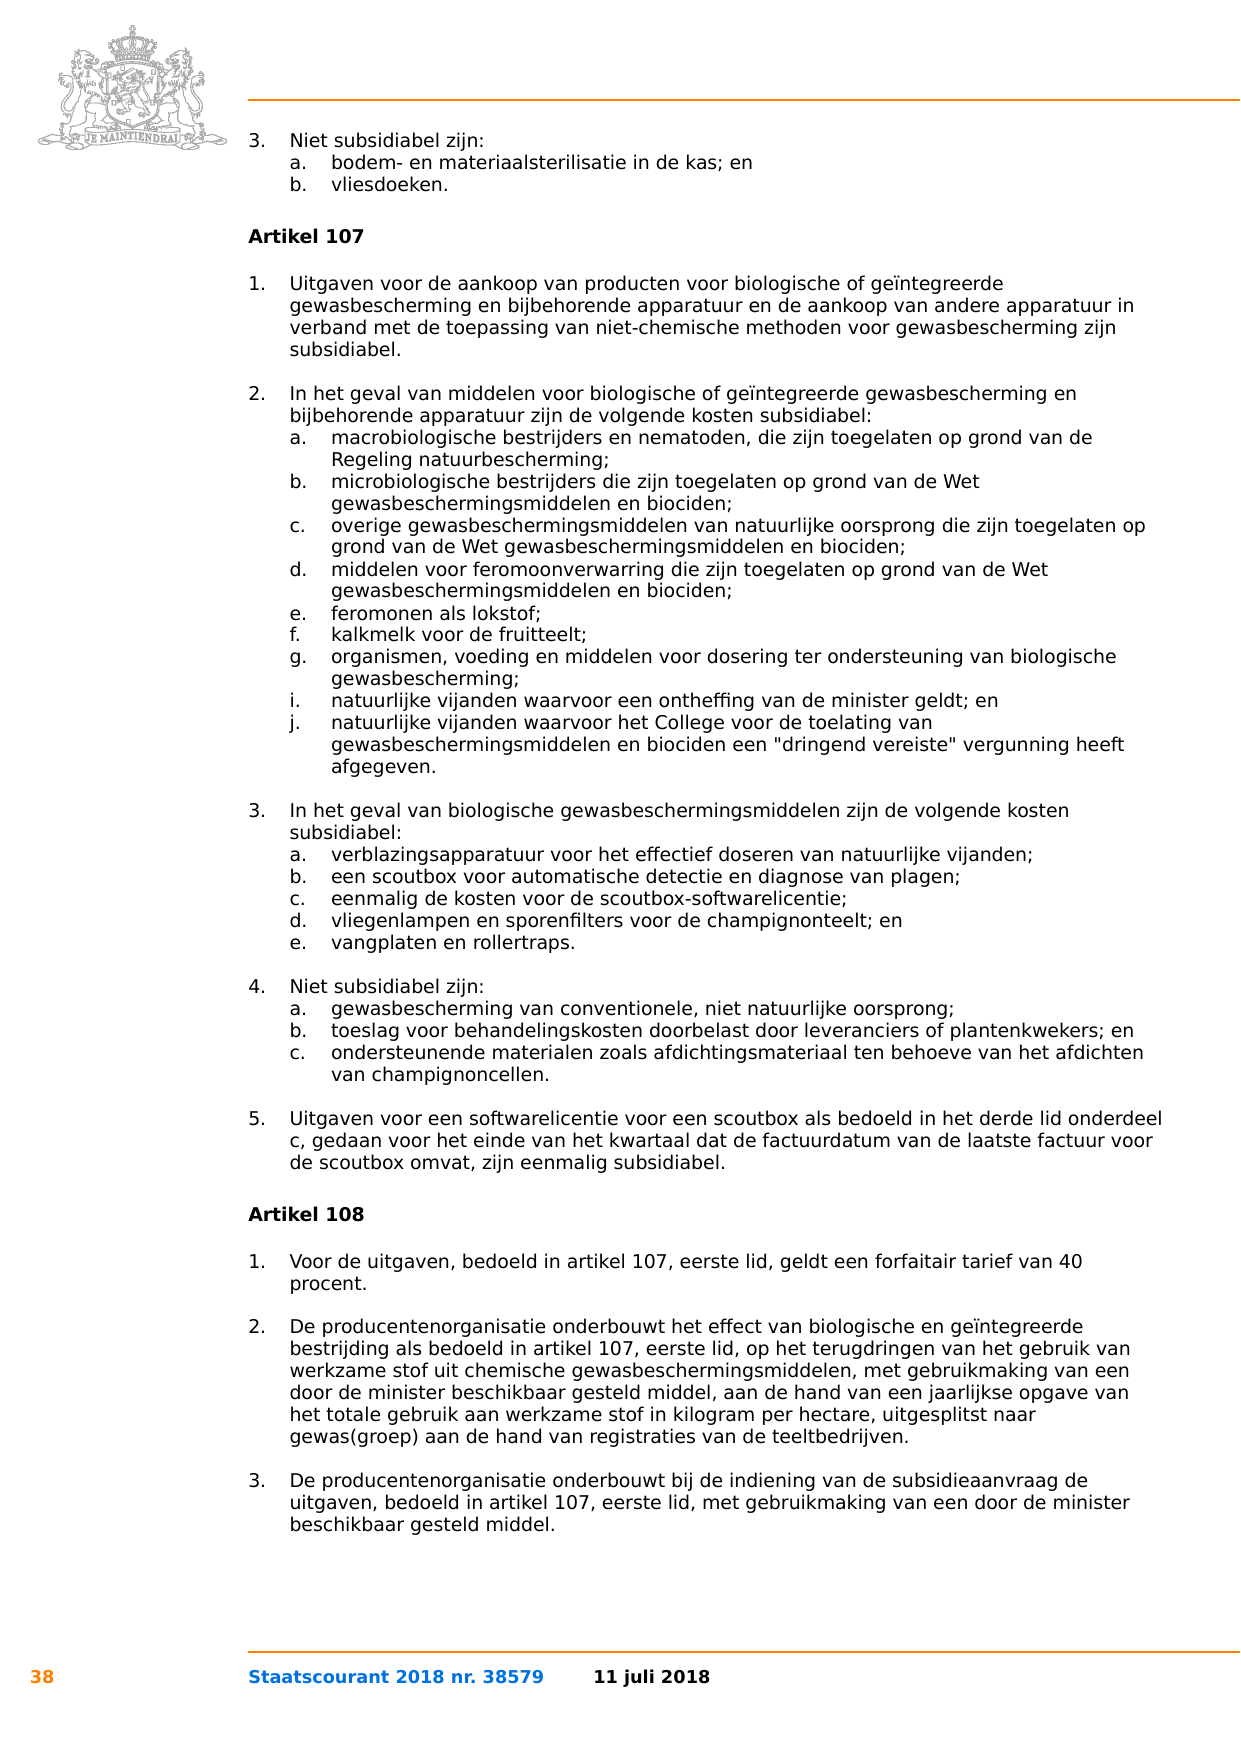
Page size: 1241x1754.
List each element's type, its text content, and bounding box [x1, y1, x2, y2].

text b. een scoutbox voor automatische detectie en diagnose van plagen; [289, 866, 1163, 888]
text 4. Niet subsidiabel zijn: [248, 976, 1163, 998]
text g. organismen, voeding en middelen voor dosering ter ondersteuning van biologische gewasbescherming; [289, 646, 1163, 690]
text a. bodem- en materiaalsterilisatie in de kas; en [289, 152, 1163, 174]
text b. microbiologische bestrijders die zijn toegelaten op grond van de Wet gewasbeschermingsmiddelen en biociden; [289, 471, 1163, 514]
picture [38, 25, 227, 150]
subtitle Artikel 107 [248, 226, 1163, 248]
text d. middelen voor feromoonverwarring die zijn toegelaten op grond van de Wet gewasbeschermingsmiddelen en biociden; [289, 558, 1163, 602]
text 3. In het geval van biologische gewasbeschermingsmiddelen zijn de volgende kosten subsidiabel: [248, 800, 1163, 844]
text c. ondersteunende materialen zoals afdichtingsmateriaal ten behoeve van het afdichten van champignoncellen. [289, 1042, 1163, 1086]
text 1. Voor de uitgaven, bedoeld in artikel 107, eerste lid, geldt een forfaitair tarief van 40 procent. [248, 1251, 1163, 1294]
text b. toeslag voor behandelingskosten doorbelast door leveranciers of plantenkwekers; en [289, 1020, 1163, 1042]
text a. macrobiologische bestrijders en nematoden, die zijn toegelaten op grond van de Regeling natuurbescherming; [289, 427, 1163, 471]
text 5. Uitgaven voor een softwarelicentie voor een scoutbox als bedoeld in het derde lid onderdeel c, gedaan voor het einde van het kwartaal dat de factuurdatum van de laatste factuur voor de scoutbox omvat, zijn eenmalig subsidiabel. [248, 1108, 1163, 1173]
text b. vliesdoeken. [289, 174, 1163, 196]
text 2. De producentenorganisatie onderbouwt het effect van biologische en geïntegreerde bestrijding als bedoeld in artikel 107, eerste lid, op het terugdringen van het gebruik van werkzame stof uit chemische gewasbeschermingsmiddelen, met gebruikmaking van een door de minister beschikbaar gesteld middel, aan de hand van een jaarlijkse opgave van het totale gebruik aan werkzame stof in kilogram per hectare, uitgesplitst naar gewas(groep) aan de hand van registraties van de teeltbedrijven. [248, 1316, 1163, 1448]
text e. vangplaten en rollertraps. [289, 932, 1163, 954]
text 3. De producentenorganisatie onderbouwt bij de indiening van de subsidieaanvraag de uitgaven, bedoeld in artikel 107, eerste lid, met gebruikmaking van een door de minister beschikbaar gesteld middel. [248, 1470, 1163, 1536]
text e. feromonen als lokstof; [289, 602, 1163, 624]
text j. natuurlijke vijanden waarvoor het College voor de toelating van gewasbeschermingsmiddelen en biociden een "dringend vereiste" vergunning heeft afgegeven. [289, 712, 1163, 778]
text 3. Niet subsidiabel zijn: [248, 130, 1163, 152]
text c. overige gewasbeschermingsmiddelen van natuurlijke oorsprong die zijn toegelaten op grond van de Wet gewasbeschermingsmiddelen en biociden; [289, 514, 1163, 558]
text d. vliegenlampen en sporenfilters voor de champignonteelt; en [289, 910, 1163, 932]
text 2. In het geval van middelen voor biologische of geïntegreerde gewasbescherming en bijbehorende apparatuur zijn de volgende kosten subsidiabel: [248, 383, 1163, 427]
text c. eenmalig de kosten voor de scoutbox-softwarelicentie; [289, 888, 1163, 910]
subtitle Artikel 108 [248, 1203, 1163, 1226]
text a. verblazingsapparatuur voor het effectief doseren van natuurlijke vijanden; [289, 844, 1163, 866]
text 1. Uitgaven voor de aankoop van producten voor biologische of geïntegreerde gewasbescherming en bijbehorende apparatuur en de aankoop van andere apparatuur in verband met de toepassing van niet-chemische methoden voor gewasbescherming zijn subsidiabel. [248, 273, 1163, 361]
text a. gewasbescherming van conventionele, niet natuurlijke oorsprong; [289, 998, 1163, 1020]
text i. natuurlijke vijanden waarvoor een ontheffing van de minister geldt; en [289, 690, 1163, 712]
text f. kalkmelk voor de fruitteelt; [289, 624, 1163, 646]
